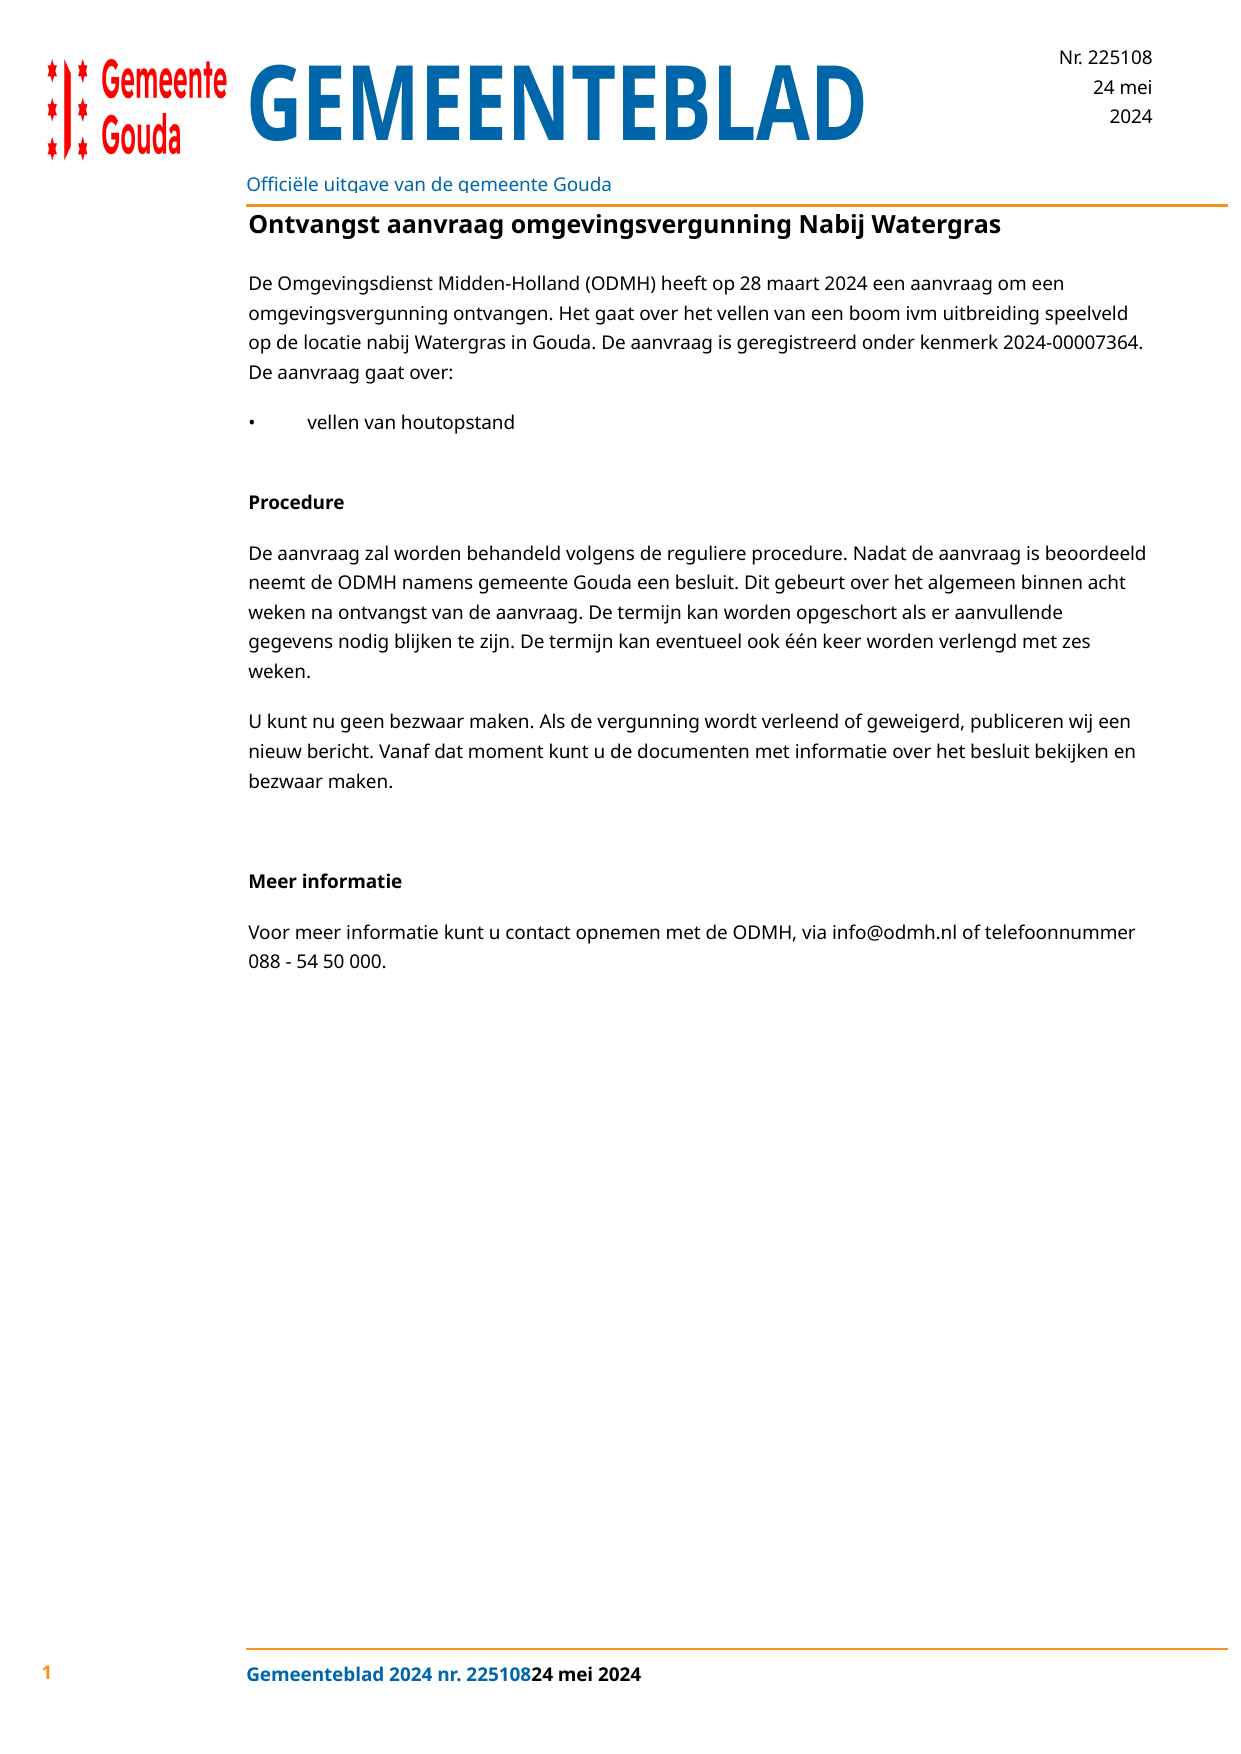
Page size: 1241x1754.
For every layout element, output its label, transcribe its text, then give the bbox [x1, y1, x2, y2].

text U kunt nu geen bezwaar maken. Als de vergunning wordt verleend of geweigerd, publiceren wij een nieuw bericht. Vanaf dat moment kunt u de documenten met informatie over het besluit bekijken en bezwaar maken. [248, 709, 1152, 793]
text Meer informatie [248, 869, 1152, 894]
text Voor meer informatie kunt u contact opnemen met de ODMH, via info@odmh.nl of telefoonnummer 088 - 54 50 000. [248, 919, 1152, 974]
text Procedure [248, 489, 1152, 515]
picture [41, 47, 231, 172]
text Ontvangst aanvraag omgevingsvergunning Nabij Watergras [248, 207, 1152, 241]
list vellen van houtopstand [248, 409, 1152, 435]
text De aanvraag zal worden behandeld volgens de reguliere procedure. Nadat de aanvraag is beoordeeld neemt de ODMH namens gemeente Gouda een besluit. Dit gebeurt over het algemeen binnen acht weken na ontvangst van de aanvraag. De termijn kan worden opgeschort als er aanvullende gegevens nodig blijken te zijn. De termijn kan eventueel ook één keer worden verlengd met zes weken. [248, 540, 1152, 684]
text De Omgevingsdienst Midden-Holland (ODMH) heeft op 28 maart 2024 een aanvraag om een omgevingsvergunning ontvangen. Het gaat over het vellen van een boom ivm uitbreiding speelveld op de locatie nabij Watergras in Gouda. De aanvraag is geregistreerd onder kenmerk 2024-00007364. De aanvraag gaat over: [248, 270, 1152, 385]
